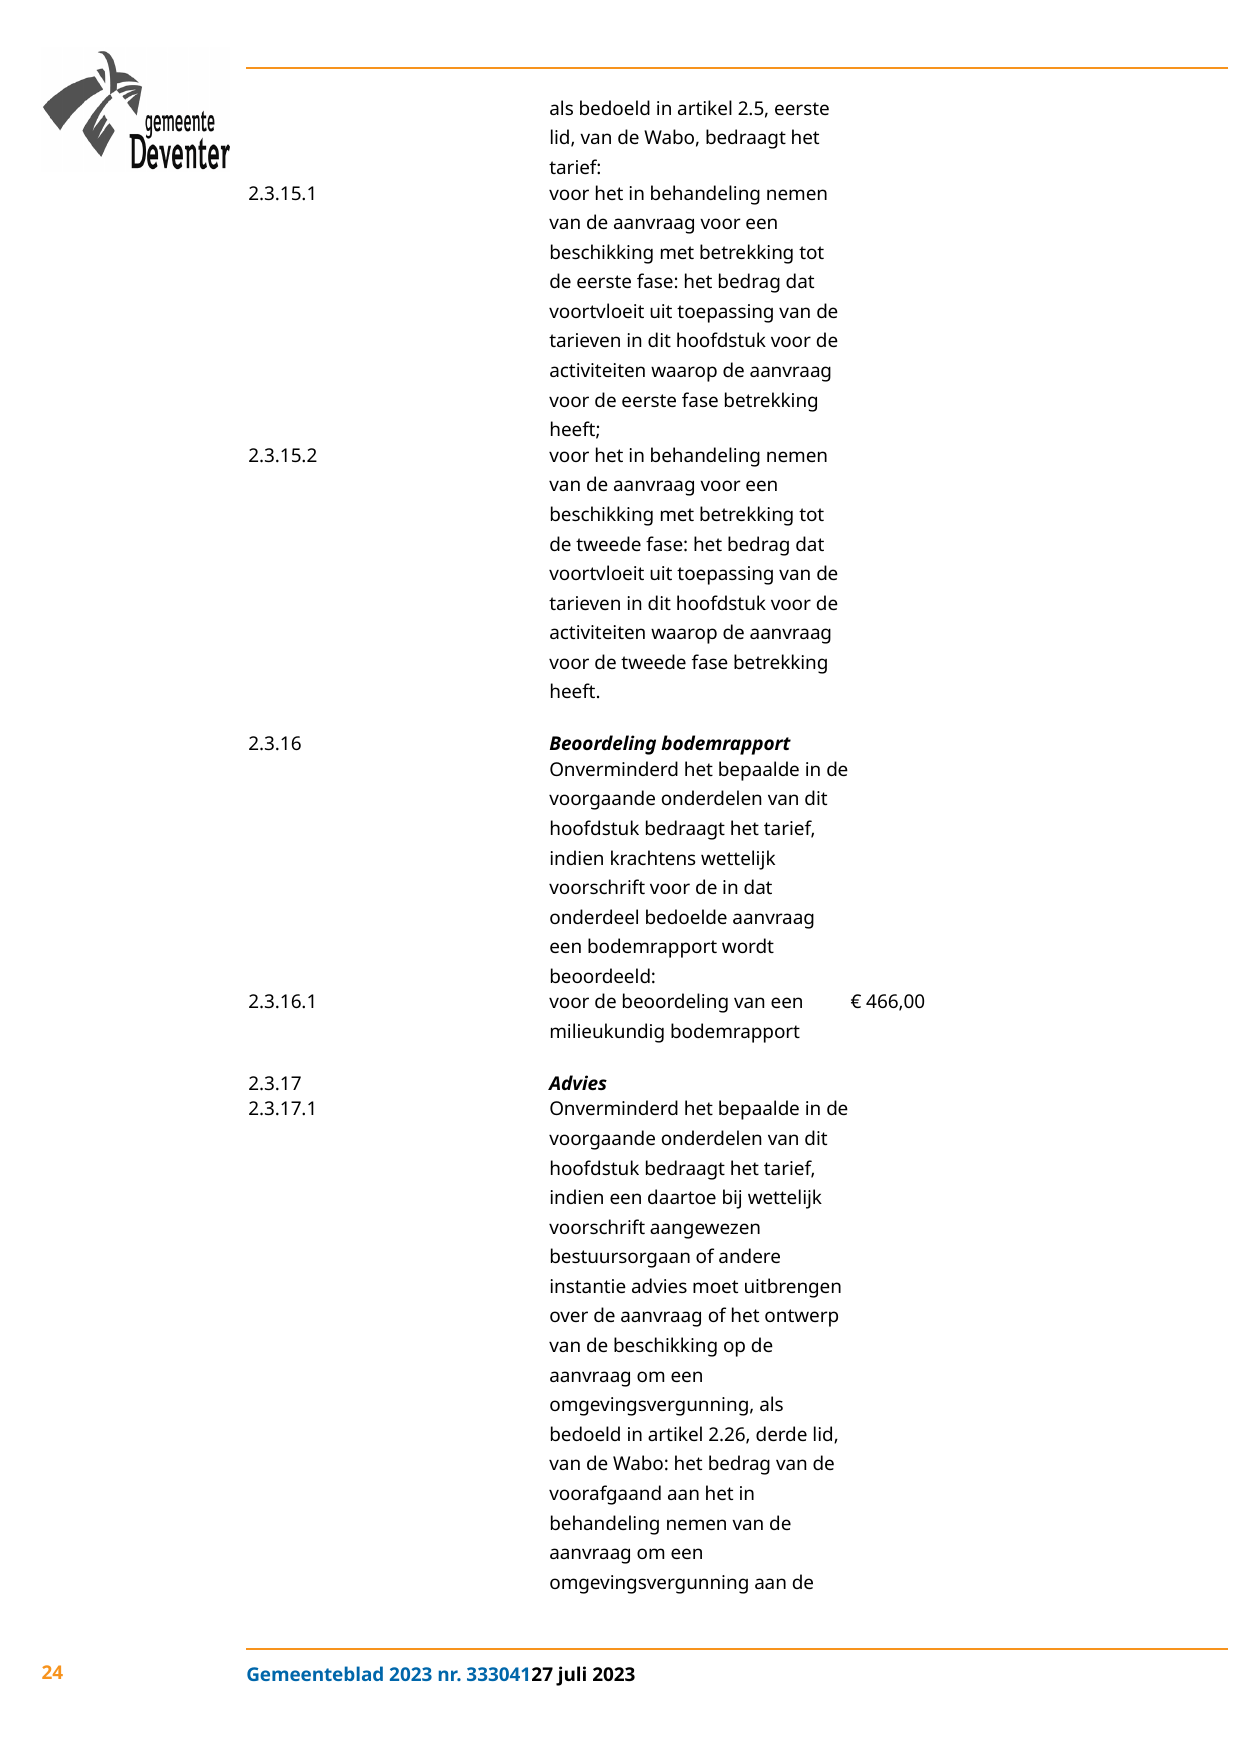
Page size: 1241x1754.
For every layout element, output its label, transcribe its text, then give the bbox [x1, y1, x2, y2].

table_cell voor het in behandeling nemen van de aanvraag voor een beschikking met betrekking tot de tweede fase: het bedrag dat voortvloeit uit toepassing van de tarieven in dit hoofdstuk voor de activiteiten waarop de aanvraag voor de tweede fase betrekking heeft. [549, 442, 850, 704]
table_cell Advies [549, 1070, 850, 1096]
table_cell [549, 1044, 850, 1070]
table_cell [248, 1044, 549, 1070]
table_cell [850, 1070, 1152, 1096]
table_cell als bedoeld in artikel 2.5, eerste lid, van de Wabo, bedraagt het tarief: [549, 95, 850, 180]
table_cell [549, 705, 850, 730]
table_cell [850, 1096, 1152, 1594]
table_cell voor het in behandeling nemen van de aanvraag voor een beschikking met betrekking tot de eerste fase: het bedrag dat voortvloeit uit toepassing van de tarieven in dit hoofdstuk voor de activiteiten waarop de aanvraag voor de eerste fase betrekking heeft; [549, 180, 850, 442]
table_cell [850, 1044, 1152, 1070]
table_cell 2.3.15.1 [248, 180, 549, 442]
table_cell voor de beoordeling van een milieukundig bodemrapport [549, 989, 850, 1044]
table_cell [248, 705, 549, 730]
table_cell 2.3.15.2 [248, 442, 549, 704]
table_cell 2.3.17.1 [248, 1096, 549, 1594]
table_cell [850, 95, 1152, 180]
table_cell [850, 442, 1152, 704]
table_cell 2.3.16 [248, 730, 549, 989]
table_cell [850, 180, 1152, 442]
table_cell [248, 95, 549, 180]
table_cell [850, 730, 1152, 989]
table_cell 2.3.16.1 [248, 989, 549, 1044]
picture [41, 47, 231, 172]
table_cell Onverminderd het bepaalde in de voorgaande onderdelen van dit hoofdstuk bedraagt het tarief, indien krachtens wettelijk voorschrift voor de in dat onderdeel bedoelde aanvraag een bodemrapport wordt beoordeeld: [549, 756, 850, 989]
table_cell [850, 705, 1152, 730]
table_cell Onverminderd het bepaalde in de voorgaande onderdelen van dit hoofdstuk bedraagt het tarief, indien een daartoe bij wettelijk voorschrift aangewezen bestuursorgaan of andere instantie advies moet uitbrengen over de aanvraag of het ontwerp van de beschikking op de aanvraag om een omgevingsvergunning, als bedoeld in artikel 2.26, derde lid, van de Wabo: het bedrag van de voorafgaand aan het in behandeling nemen van de aanvraag om een omgevingsvergunning aan de [549, 1096, 850, 1594]
table_cell € 466,00 [850, 989, 1152, 1044]
table_cell 2.3.17 [248, 1070, 549, 1096]
table_cell Beoordeling bodemrapport [549, 730, 850, 756]
